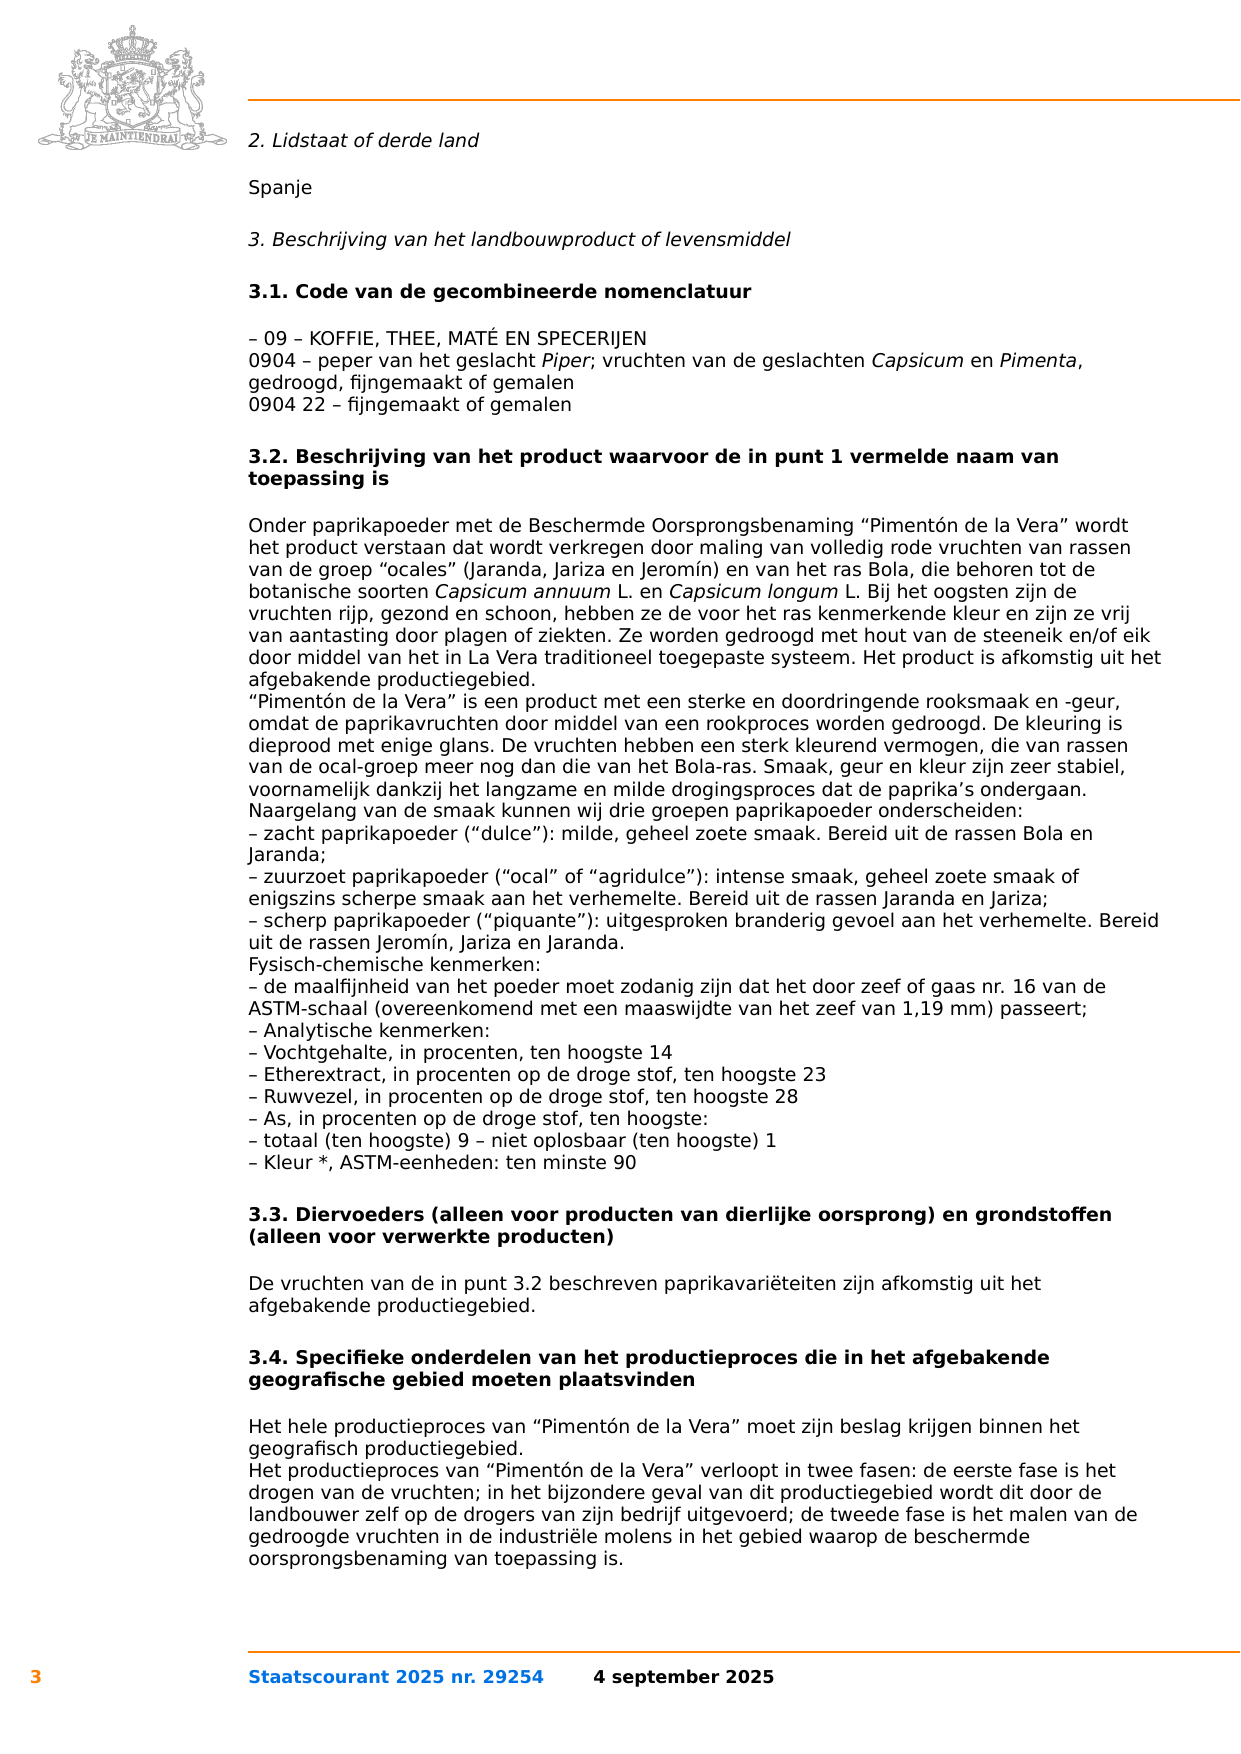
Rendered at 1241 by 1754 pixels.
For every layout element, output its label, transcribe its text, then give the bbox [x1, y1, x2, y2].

text – Vochtgehalte, in procenten, ten hoogste 14 [248, 1042, 1163, 1064]
text Onder paprikapoeder met de Beschermde Oorsprongsbenaming “Pimentón de la Vera” wordt het product verstaan dat wordt verkregen door maling van volledig rode vruchten van rassen van de groep “ocales” (Jaranda, Jariza en Jeromín) en van het ras Bola, die behoren tot de botanische soorten Capsicum annuum L. en Capsicum longum L. Bij het oogsten zijn de vruchten rijp, gezond en schoon, hebben ze de voor het ras kenmerkende kleur en zijn ze vrij van aantasting door plagen of ziekten. Ze worden gedroogd met hout van de steeneik en/of eik door middel van het in La Vera traditioneel toegepaste systeem. Het product is afkomstig uit het afgebakende productiegebied. [248, 515, 1163, 691]
text – de maalfijnheid van het poeder moet zodanig zijn dat het door zeef of gaas nr. 16 van de ASTM-schaal (overeenkomend met een maaswijdte van het zeef van 1,19 mm) passeert; [248, 976, 1163, 1020]
subtitle 3.3. Diervoeders (alleen voor producten van dierlijke oorsprong) en grondstoffen (alleen voor verwerkte producten) [248, 1204, 1163, 1248]
text – Etherextract, in procenten op de droge stof, ten hoogste 23 [248, 1064, 1163, 1086]
text – zacht paprikapoeder (“dulce”): milde, geheel zoete smaak. Bereid uit de rassen Bola en Jaranda; [248, 822, 1163, 866]
text Het productieproces van “Pimentón de la Vera” verloopt in twee fasen: de eerste fase is het drogen van de vruchten; in het bijzondere geval van dit productiegebied wordt dit door de landbouwer zelf op de drogers van zijn bedrijf uitgevoerd; de tweede fase is het malen van de gedroogde vruchten in de industriële molens in het gebied waarop de beschermde oorsprongsbenaming van toepassing is. [248, 1460, 1163, 1570]
text – Analytische kenmerken: [248, 1020, 1163, 1042]
text Fysisch-chemische kenmerken: [248, 954, 1163, 976]
text “Pimentón de la Vera” is een product met een sterke en doordringende rooksmaak en -geur, omdat de paprikavruchten door middel van een rookproces worden gedroogd. De kleuring is dieprood met enige glans. De vruchten hebben een sterk kleurend vermogen, die van rassen van de ocal-groep meer nog dan die van het Bola-ras. Smaak, geur en kleur zijn zeer stabiel, voornamelijk dankzij het langzame en milde drogingsproces dat de paprika’s ondergaan. [248, 691, 1163, 800]
subtitle 3.4. Specifieke onderdelen van het productieproces die in het afgebakende geografische gebied moeten plaatsvinden [248, 1347, 1163, 1391]
subtitle 3.2. Beschrijving van het product waarvoor de in punt 1 vermelde naam van toepassing is [248, 446, 1163, 490]
subtitle 3. Beschrijving van het landbouwproduct of levensmiddel [248, 229, 1163, 251]
text – Kleur *, ASTM-eenheden: ten minste 90 [248, 1152, 1163, 1174]
text 0904 – peper van het geslacht Piper; vruchten van de geslachten Capsicum en Pimenta, gedroogd, fijngemaakt of gemalen [248, 350, 1163, 394]
text Het hele productieproces van “Pimentón de la Vera” moet zijn beslag krijgen binnen het geografisch productiegebied. [248, 1416, 1163, 1460]
subtitle 2. Lidstaat of derde land [248, 130, 1163, 152]
text Naargelang van de smaak kunnen wij drie groepen paprikapoeder onderscheiden: [248, 800, 1163, 822]
text – scherp paprikapoeder (“piquante”): uitgesproken branderig gevoel aan het verhemelte. Bereid uit de rassen Jeromín, Jariza en Jaranda. [248, 910, 1163, 954]
text – As, in procenten op de droge stof, ten hoogste: [248, 1108, 1163, 1130]
text – 09 – KOFFIE, THEE, MATÉ EN SPECERIJEN [248, 328, 1163, 350]
text – totaal (ten hoogste) 9 – niet oplosbaar (ten hoogste) 1 [248, 1130, 1163, 1152]
text De vruchten van de in punt 3.2 beschreven paprikavariëteiten zijn afkomstig uit het afgebakende productiegebied. [248, 1273, 1163, 1317]
text 0904 22 – fijngemaakt of gemalen [248, 394, 1163, 416]
text – zuurzoet paprikapoeder (“ocal” of “agridulce”): intense smaak, geheel zoete smaak of enigszins scherpe smaak aan het verhemelte. Bereid uit de rassen Jaranda en Jariza; [248, 866, 1163, 910]
picture [38, 25, 227, 150]
text Spanje [248, 177, 1163, 199]
subtitle 3.1. Code van de gecombineerde nomenclatuur [248, 281, 1163, 303]
text – Ruwvezel, in procenten op de droge stof, ten hoogste 28 [248, 1086, 1163, 1108]
